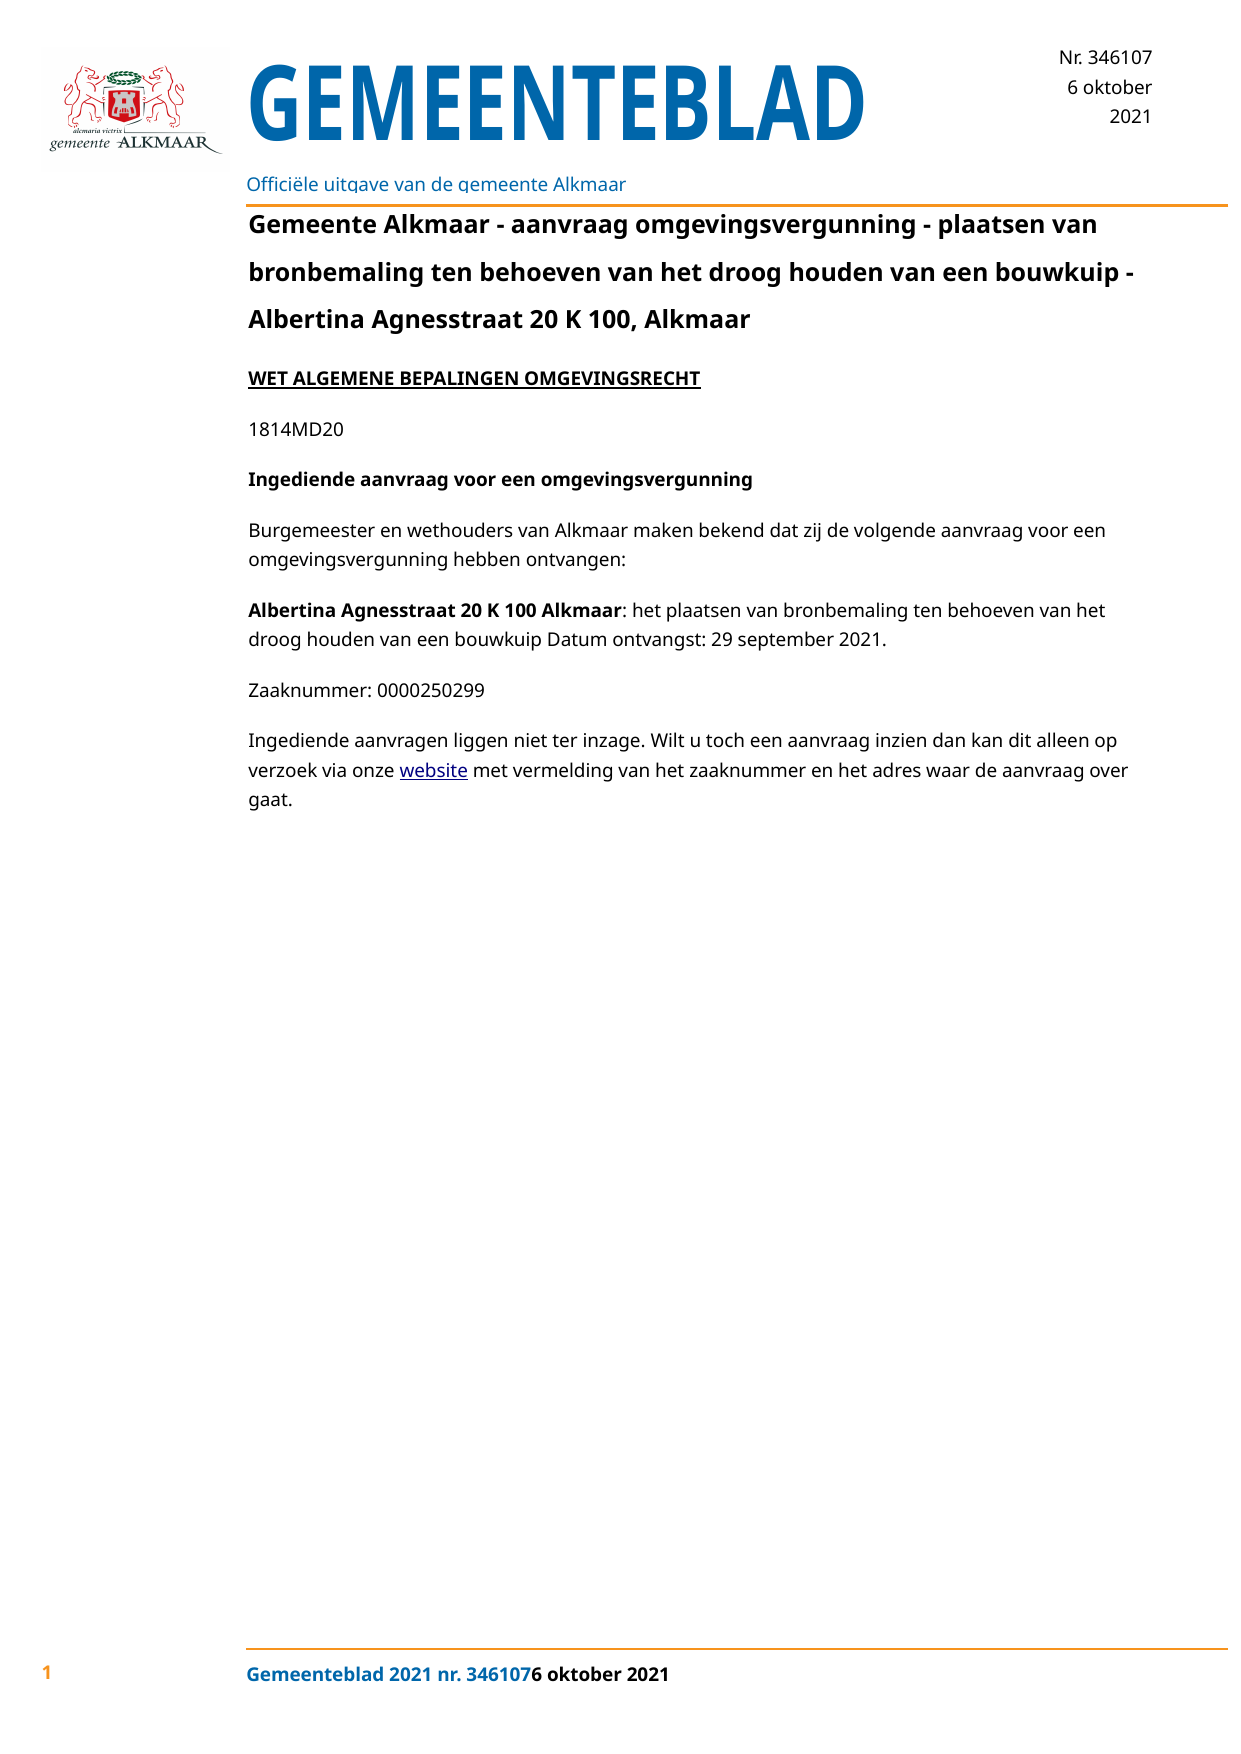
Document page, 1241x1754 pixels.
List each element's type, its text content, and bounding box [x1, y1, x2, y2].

text Albertina Agnesstraat 20 K 100 Alkmaar: het plaatsen van bronbemaling ten behoeven van het droog houden van een bouwkuip Datum ontvangst: 29 september 2021. [248, 597, 1152, 652]
text Zaaknummer: 0000250299 [248, 677, 1152, 702]
text 1814MD20 [248, 416, 1152, 442]
text Gemeente Alkmaar - aanvraag omgevingsvergunning - plaatsen van bronbemaling ten behoeven van het droog houden van een bouwkuip - Albertina Agnesstraat 20 K 100, Alkmaar [248, 207, 1152, 336]
text Ingediende aanvragen liggen niet ter inzage. Wilt u toch een aanvraag inzien dan kan dit alleen op verzoek via onze website met vermelding van het zaaknummer en het adres waar de aanvraag over gaat. [248, 727, 1152, 812]
text Ingediende aanvraag voor een omgevingsvergunning [248, 466, 1152, 492]
picture [41, 47, 231, 172]
text WET ALGEMENE BEPALINGEN OMGEVINGSRECHT [248, 366, 1152, 391]
text Burgemeester en wethouders van Alkmaar maken bekend dat zij de volgende aanvraag voor een omgevingsvergunning hebben ontvangen: [248, 517, 1152, 572]
